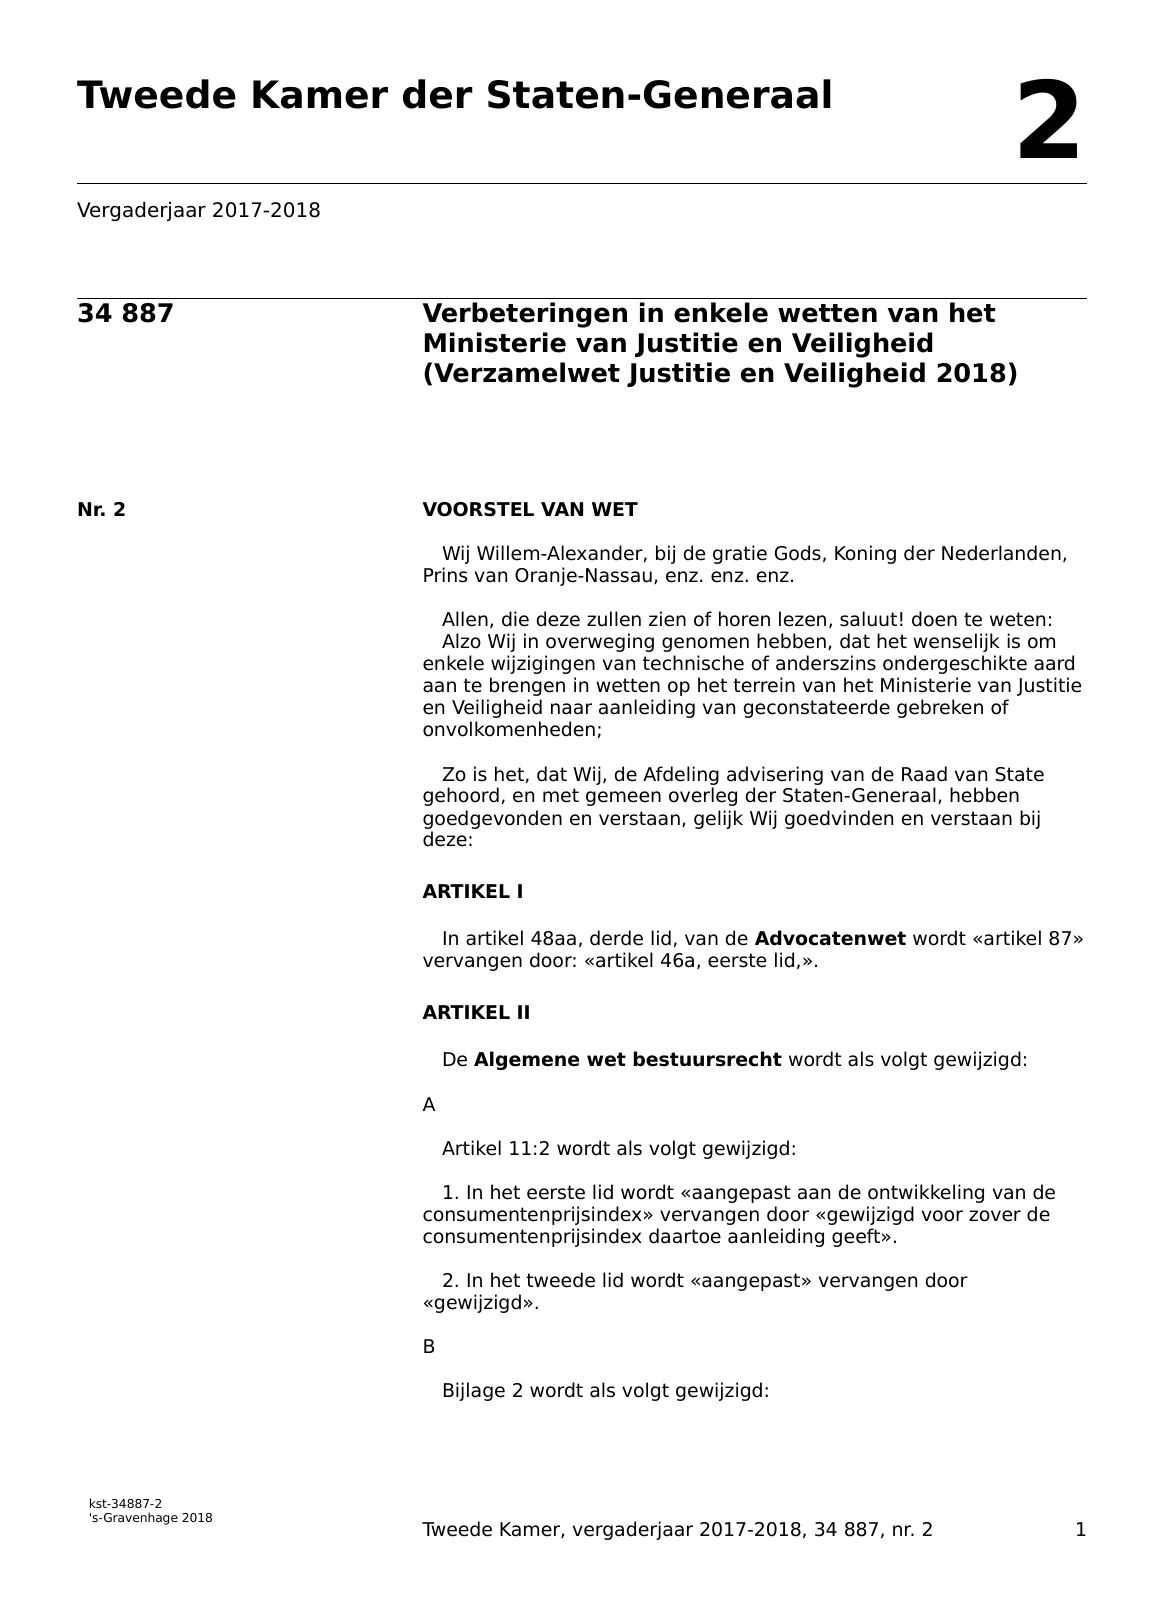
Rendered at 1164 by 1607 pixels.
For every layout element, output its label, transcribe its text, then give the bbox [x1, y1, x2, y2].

table_header 2 [886, 59, 1087, 183]
subtitle Nr. 2 VOORSTEL VAN WET [77, 499, 1087, 521]
text A [422, 1093, 1087, 1115]
subtitle ARTIKEL I [422, 881, 1087, 903]
subtitle 34 887 Verbeteringen in enkele wetten van het Ministerie van Justitie en Veiligheid (Verzamelwet Justitie en Veiligheid 2018) [77, 299, 1087, 388]
text B [422, 1336, 1087, 1358]
table_header Tweede Kamer der Staten-Generaal [77, 59, 886, 183]
text Artikel 11:2 wordt als volgt gewijzigd: [422, 1138, 1087, 1159]
text 1. In het eerste lid wordt «aangepast aan de ontwikkeling van de consumentenprijsindex» vervangen door «gewijzigd voor zover de consumentenprijsindex daartoe aanleiding geeft». [422, 1182, 1087, 1248]
table_cell Vergaderjaar 2017-2018 [77, 184, 1087, 298]
subtitle ARTIKEL II [422, 1002, 1087, 1024]
text De Algemene wet bestuursrecht wordt als volgt gewijzigd: [422, 1049, 1087, 1071]
text 's-Gravenhage 2018 [88, 1511, 323, 1525]
text In artikel 48aa, derde lid, van de Advocatenwet wordt «artikel 87» vervangen door: «artikel 46a, eerste lid,». [422, 928, 1087, 972]
text kst-34887-2 [88, 1497, 323, 1511]
text Allen, die deze zullen zien of horen lezen, saluut! doen te weten: [422, 609, 1087, 631]
text 2. In het tweede lid wordt «aangepast» vervangen door «gewijzigd». [422, 1270, 1087, 1314]
text Wij Willem-Alexander, bij de gratie Gods, Koning der Nederlanden, Prins van Oranje-Nassau, enz. enz. enz. [422, 543, 1087, 587]
text Alzo Wij in overweging genomen hebben, dat het wenselijk is om enkele wijzigingen van technische of anderszins ondergeschikte aard aan te brengen in wetten op het terrein van het Ministerie van Justitie en Veiligheid naar aanleiding van geconstateerde gebreken of onvolkomenheden; [422, 631, 1087, 741]
text Bijlage 2 wordt als volgt gewijzigd: [422, 1380, 1087, 1402]
text Zo is het, dat Wij, de Afdeling advisering van de Raad van State gehoord, en met gemeen overleg der Staten-Generaal, hebben goedgevonden en verstaan, gelijk Wij goedvinden en verstaan bij deze: [422, 763, 1087, 851]
